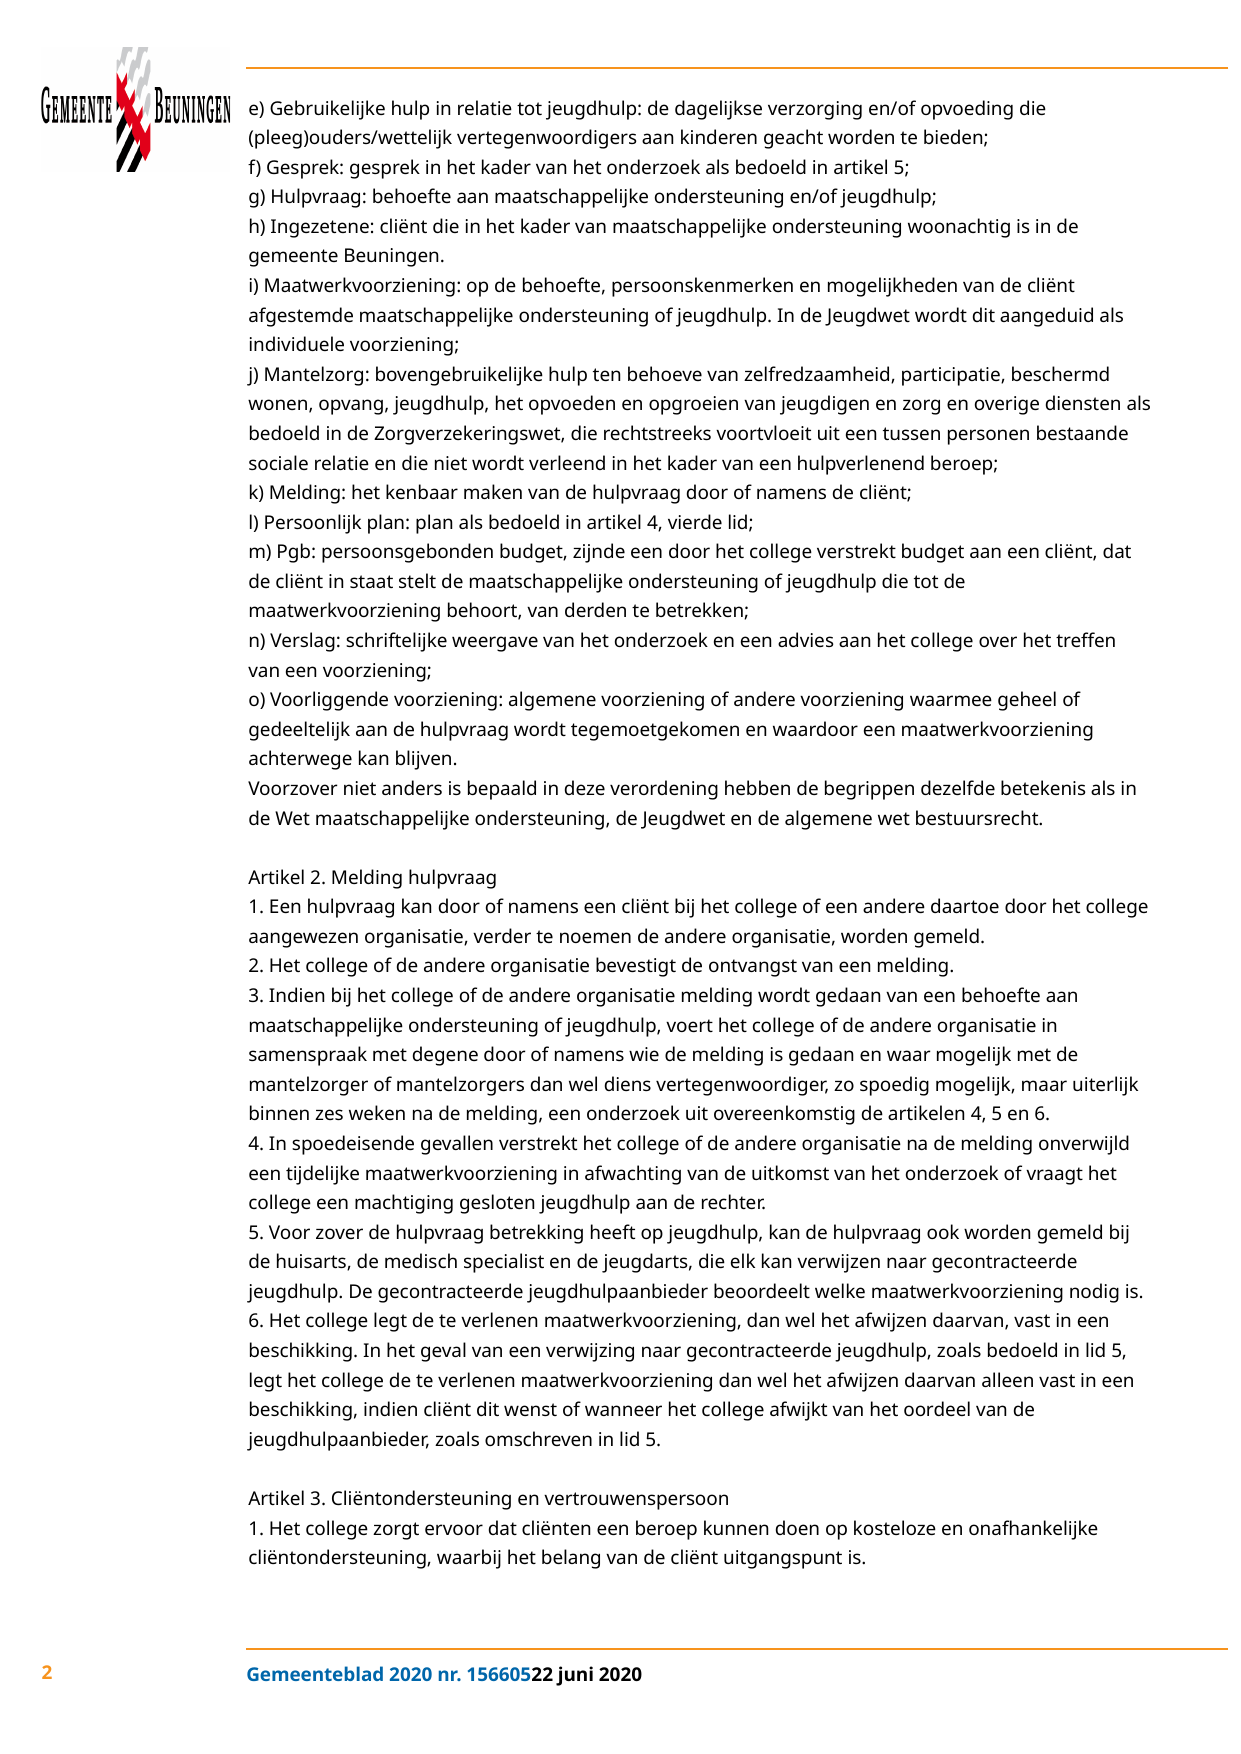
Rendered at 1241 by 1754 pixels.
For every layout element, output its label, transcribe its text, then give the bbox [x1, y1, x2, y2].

text 2. Het college of de andere organisatie bevestigt de ontvangst van een melding. [248, 953, 1152, 978]
text f) Gesprek: gesprek in het kader van het onderzoek als bedoeld in artikel 5; [248, 154, 1152, 180]
text o) Voorliggende voorziening: algemene voorziening of andere voorziening waarmee geheel of gedeeltelijk aan de hulpvraag wordt tegemoetgekomen en waardoor een maatwerkvoorziening achterwege kan blijven. [248, 686, 1152, 771]
text m) Pgb: persoonsgebonden budget, zijnde een door het college verstrekt budget aan een cliënt, dat de cliënt in staat stelt de maatschappelijke ondersteuning of jeugdhulp die tot de maatwerkvoorziening behoort, van derden te betrekken; [248, 538, 1152, 623]
text 5. Voor zover de hulpvraag betrekking heeft op jeugdhulp, kan de hulpvraag ook worden gemeld bij de huisarts, de medisch specialist en de jeugdarts, die elk kan verwijzen naar gecontracteerde jeugdhulp. De gecontracteerde jeugdhulpaanbieder beoordeelt welke maatwerkvoorziening nodig is. [248, 1219, 1152, 1304]
picture [41, 47, 231, 172]
text 4. In spoedeisende gevallen verstrekt het college of de andere organisatie na de melding onverwijld een tijdelijke maatwerkvoorziening in afwachting van de uitkomst van het onderzoek of vraagt het college een machtiging gesloten jeugdhulp aan de rechter. [248, 1130, 1152, 1215]
text Artikel 2. Melding hulpvraag [248, 864, 1152, 890]
text i) Maatwerkvoorziening: op de behoefte, persoonskenmerken en mogelijkheden van de cliënt afgestemde maatschappelijke ondersteuning of jeugdhulp. In de Jeugdwet wordt dit aangeduid als individuele voorziening; [248, 272, 1152, 357]
text Voorzover niet anders is bepaald in deze verordening hebben de begrippen dezelfde betekenis als in de Wet maatschappelijke ondersteuning, de Jeugdwet en de algemene wet bestuursrecht. [248, 775, 1152, 831]
text l) Persoonlijk plan: plan als bedoeld in artikel 4, vierde lid; [248, 509, 1152, 535]
text n) Verslag: schriftelijke weergave van het onderzoek en een advies aan het college over het treffen van een voorziening; [248, 627, 1152, 683]
text e) Gebruikelijke hulp in relatie tot jeugdhulp: de dagelijkse verzorging en/of opvoeding die (pleeg)ouders/wettelijk vertegenwoordigers aan kinderen geacht worden te bieden; [248, 95, 1152, 150]
text 1. Een hulpvraag kan door of namens een cliënt bij het college of een andere daartoe door het college aangewezen organisatie, verder te noemen de andere organisatie, worden gemeld. [248, 893, 1152, 949]
text Artikel 3. Cliëntondersteuning en vertrouwenspersoon [248, 1485, 1152, 1511]
text h) Ingezetene: cliënt die in het kader van maatschappelijke ondersteuning woonachtig is in de gemeente Beuningen. [248, 213, 1152, 268]
text 1. Het college zorgt ervoor dat cliënten een beroep kunnen doen op kosteloze en onafhankelijke cliëntondersteuning, waarbij het belang van de cliënt uitgangspunt is. [248, 1515, 1152, 1570]
text k) Melding: het kenbaar maken van de hulpvraag door of namens de cliënt; [248, 479, 1152, 505]
text 3. Indien bij het college of de andere organisatie melding wordt gedaan van een behoefte aan maatschappelijke ondersteuning of jeugdhulp, voert het college of de andere organisatie in samenspraak met degene door of namens wie de melding is gedaan en waar mogelijk met de mantelzorger of mantelzorgers dan wel diens vertegenwoordiger, zo spoedig mogelijk, maar uiterlijk binnen zes weken na de melding, een onderzoek uit overeenkomstig de artikelen 4, 5 en 6. [248, 982, 1152, 1126]
text j) Mantelzorg: bovengebruikelijke hulp ten behoeve van zelfredzaamheid, participatie, beschermd wonen, opvang, jeugdhulp, het opvoeden en opgroeien van jeugdigen en zorg en overige diensten als bedoeld in de Zorgverzekeringswet, die rechtstreeks voortvloeit uit een tussen personen bestaande sociale relatie en die niet wordt verleend in het kader van een hulpverlenend beroep; [248, 361, 1152, 476]
text 6. Het college legt de te verlenen maatwerkvoorziening, dan wel het afwijzen daarvan, vast in een beschikking. In het geval van een verwijzing naar gecontracteerde jeugdhulp, zoals bedoeld in lid 5, legt het college de te verlenen maatwerkvoorziening dan wel het afwijzen daarvan alleen vast in een beschikking, indien cliënt dit wenst of wanneer het college afwijkt van het oordeel van de jeugdhulpaanbieder, zoals omschreven in lid 5. [248, 1308, 1152, 1452]
text g) Hulpvraag: behoefte aan maatschappelijke ondersteuning en/of jeugdhulp; [248, 183, 1152, 209]
